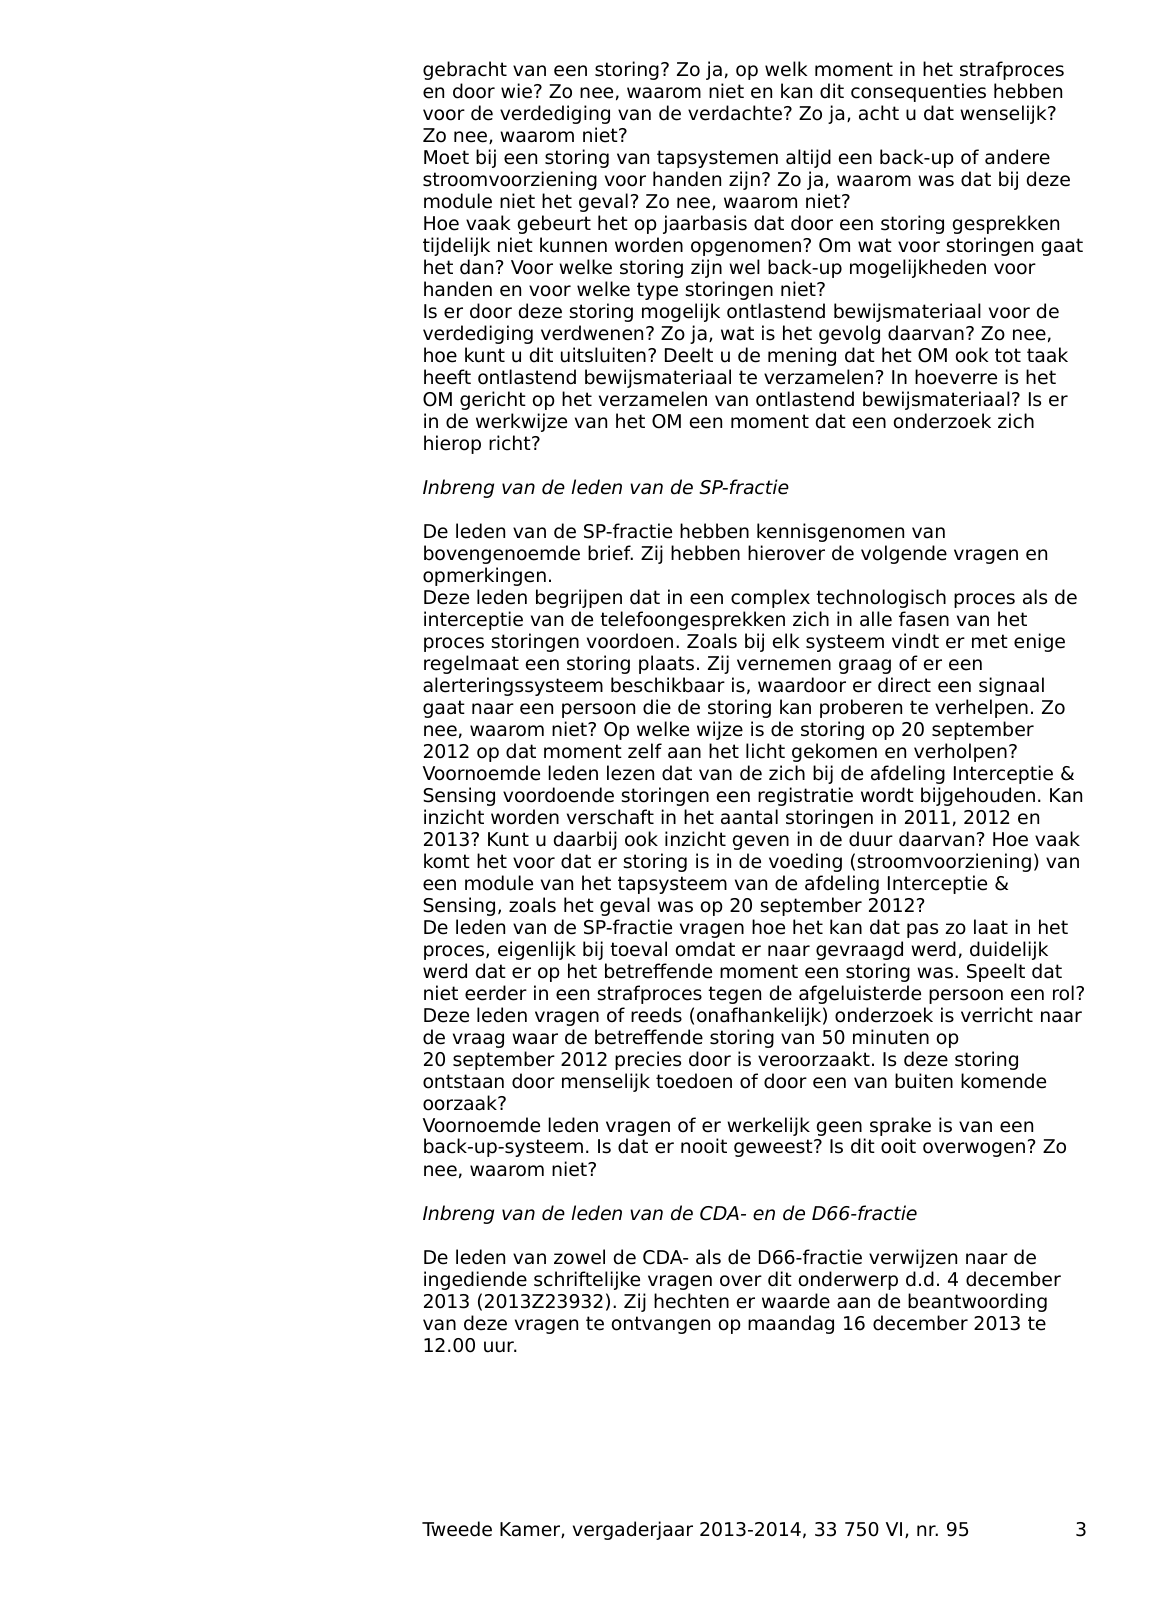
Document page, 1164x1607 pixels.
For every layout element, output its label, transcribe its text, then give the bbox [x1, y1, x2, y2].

subtitle Inbreng van de leden van de SP-fractie [422, 477, 1087, 499]
text Is er door deze storing mogelijk ontlastend bewijsmateriaal voor de verdediging verdwenen? Zo ja, wat is het gevolg daarvan? Zo nee, hoe kunt u dit uitsluiten? Deelt u de mening dat het OM ook tot taak heeft ontlastend bewijsmateriaal te verzamelen? In hoeverre is het OM gericht op het verzamelen van ontlastend bewijsmateriaal? Is er in de werkwijze van het OM een moment dat een onderzoek zich hierop richt? [422, 301, 1087, 455]
text gebracht van een storing? Zo ja, op welk moment in het strafproces en door wie? Zo nee, waarom niet en kan dit consequenties hebben voor de verdediging van de verdachte? Zo ja, acht u dat wenselijk? Zo nee, waarom niet? [422, 59, 1087, 147]
text De leden van de SP-fractie hebben kennisgenomen van bovengenoemde brief. Zij hebben hierover de volgende vragen en opmerkingen. [422, 521, 1087, 587]
text Deze leden vragen of reeds (onafhankelijk) onderzoek is verricht naar de vraag waar de betreffende storing van 50 minuten op 20 september 2012 precies door is veroorzaakt. Is deze storing ontstaan door menselijk toedoen of door een van buiten komende oorzaak? [422, 1004, 1087, 1114]
text Hoe vaak gebeurt het op jaarbasis dat door een storing gesprekken tijdelijk niet kunnen worden opgenomen? Om wat voor storingen gaat het dan? Voor welke storing zijn wel back-up mogelijkheden voor handen en voor welke type storingen niet? [422, 213, 1087, 301]
text Deze leden begrijpen dat in een complex technologisch proces als de interceptie van de telefoongesprekken zich in alle fasen van het proces storingen voordoen. Zoals bij elk systeem vindt er met enige regelmaat een storing plaats. Zij vernemen graag of er een alerteringssysteem beschikbaar is, waardoor er direct een signaal gaat naar een persoon die de storing kan proberen te verhelpen. Zo nee, waarom niet? Op welke wijze is de storing op 20 september 2012 op dat moment zelf aan het licht gekomen en verholpen? [422, 587, 1087, 763]
subtitle Inbreng van de leden van de CDA- en de D66-fractie [422, 1203, 1087, 1224]
text Moet bij een storing van tapsystemen altijd een back-up of andere stroomvoorziening voor handen zijn? Zo ja, waarom was dat bij deze module niet het geval? Zo nee, waarom niet? [422, 147, 1087, 213]
text Voornoemde leden vragen of er werkelijk geen sprake is van een back-up-systeem. Is dat er nooit geweest? Is dit ooit overwogen? Zo nee, waarom niet? [422, 1114, 1087, 1180]
text De leden van de SP-fractie vragen hoe het kan dat pas zo laat in het proces, eigenlijk bij toeval omdat er naar gevraagd werd, duidelijk werd dat er op het betreffende moment een storing was. Speelt dat niet eerder in een strafproces tegen de afgeluisterde persoon een rol? [422, 917, 1087, 1004]
text De leden van zowel de CDA- als de D66-fractie verwijzen naar de ingediende schriftelijke vragen over dit onderwerp d.d. 4 december 2013 (2013Z23932). Zij hechten er waarde aan de beantwoording van deze vragen te ontvangen op maandag 16 december 2013 te 12.00 uur. [422, 1247, 1087, 1357]
text Voornoemde leden lezen dat van de zich bij de afdeling Interceptie & Sensing voordoende storingen een registratie wordt bijgehouden. Kan inzicht worden verschaft in het aantal storingen in 2011, 2012 en 2013? Kunt u daarbij ook inzicht geven in de duur daarvan? Hoe vaak komt het voor dat er storing is in de voeding (stroomvoorziening) van een module van het tapsysteem van de afdeling Interceptie & Sensing, zoals het geval was op 20 september 2012? [422, 763, 1087, 917]
